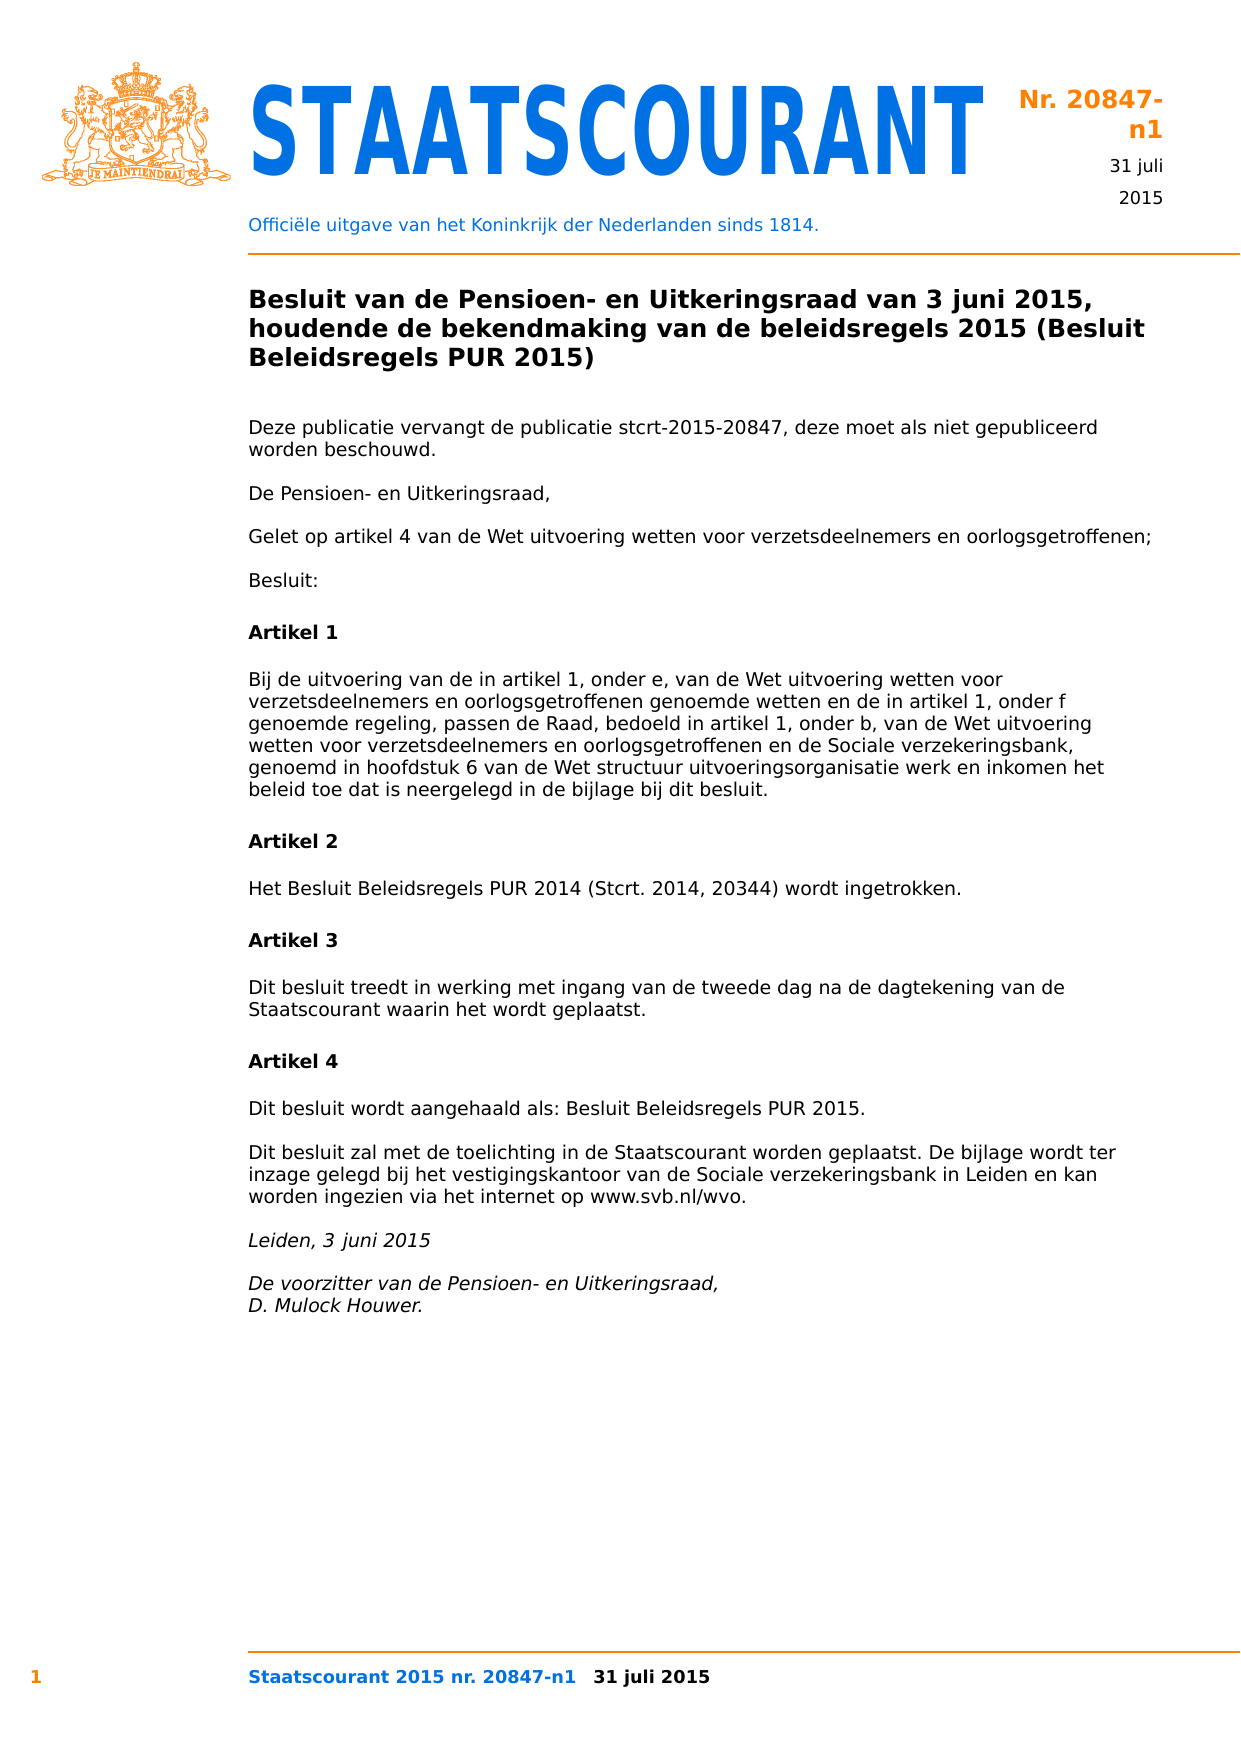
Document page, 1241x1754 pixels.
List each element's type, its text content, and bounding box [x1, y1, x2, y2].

picture [41, 62, 231, 186]
text Besluit: [248, 570, 1163, 592]
text De Pensioen- en Uitkeringsraad, [248, 482, 1163, 504]
text De voorzitter van de Pensioen- en Uitkeringsraad, D. Mulock Houwer. [248, 1273, 1163, 1317]
subtitle Artikel 3 [248, 930, 1163, 952]
text Dit besluit zal met de toelichting in de Staatscourant worden geplaatst. De bijlage wordt ter inzage gelegd bij het vestigingskantoor van de Sociale verzekeringsbank in Leiden en kan worden ingezien via het internet op www.svb.nl/wvo. [248, 1142, 1163, 1208]
table_cell Officiële uitgave van het Koninkrijk der Nederlanden sinds 1814. [248, 215, 1240, 253]
text Leiden, 3 juni 2015 [248, 1229, 1163, 1251]
table_header [25, 62, 248, 253]
table_cell 31 juli [998, 150, 1240, 182]
subtitle Artikel 1 [248, 622, 1163, 644]
subtitle Artikel 2 [248, 831, 1163, 853]
text Het Besluit Beleidsregels PUR 2014 (Stcrt. 2014, 20344) wordt ingetrokken. [248, 878, 1163, 900]
table_header STAATSCOURANT [248, 62, 998, 215]
table_header Nr. 20847-n1 [998, 62, 1240, 150]
text Gelet op artikel 4 van de Wet uitvoering wetten voor verzetsdeelnemers en oorlogsgetroffenen; [248, 526, 1163, 548]
subtitle Besluit van de Pensioen- en Uitkeringsraad van 3 juni 2015, houdende de bekendmaking van de beleidsregels 2015 (Besluit Beleidsregels PUR 2015) [248, 285, 1163, 373]
text Deze publicatie vervangt de publicatie stcrt-2015-20847, deze moet als niet gepubliceerd worden beschouwd. [248, 417, 1163, 461]
text Dit besluit wordt aangehaald als: Besluit Beleidsregels PUR 2015. [248, 1098, 1163, 1120]
text Bij de uitvoering van de in artikel 1, onder e, van de Wet uitvoering wetten voor verzetsdeelnemers en oorlogsgetroffenen genoemde wetten en de in artikel 1, onder f genoemde regeling, passen de Raad, bedoeld in artikel 1, onder b, van de Wet uitvoering wetten voor verzetsdeelnemers en oorlogsgetroffenen en de Sociale verzekeringsbank, genoemd in hoofdstuk 6 van de Wet structuur uitvoeringsorganisatie werk en inkomen het beleid toe dat is neergelegd in de bijlage bij dit besluit. [248, 669, 1163, 801]
text Dit besluit treedt in werking met ingang van de tweede dag na de dagtekening van de Staatscourant waarin het wordt geplaatst. [248, 977, 1163, 1021]
subtitle Artikel 4 [248, 1051, 1163, 1073]
table_cell 2015 [998, 183, 1240, 215]
